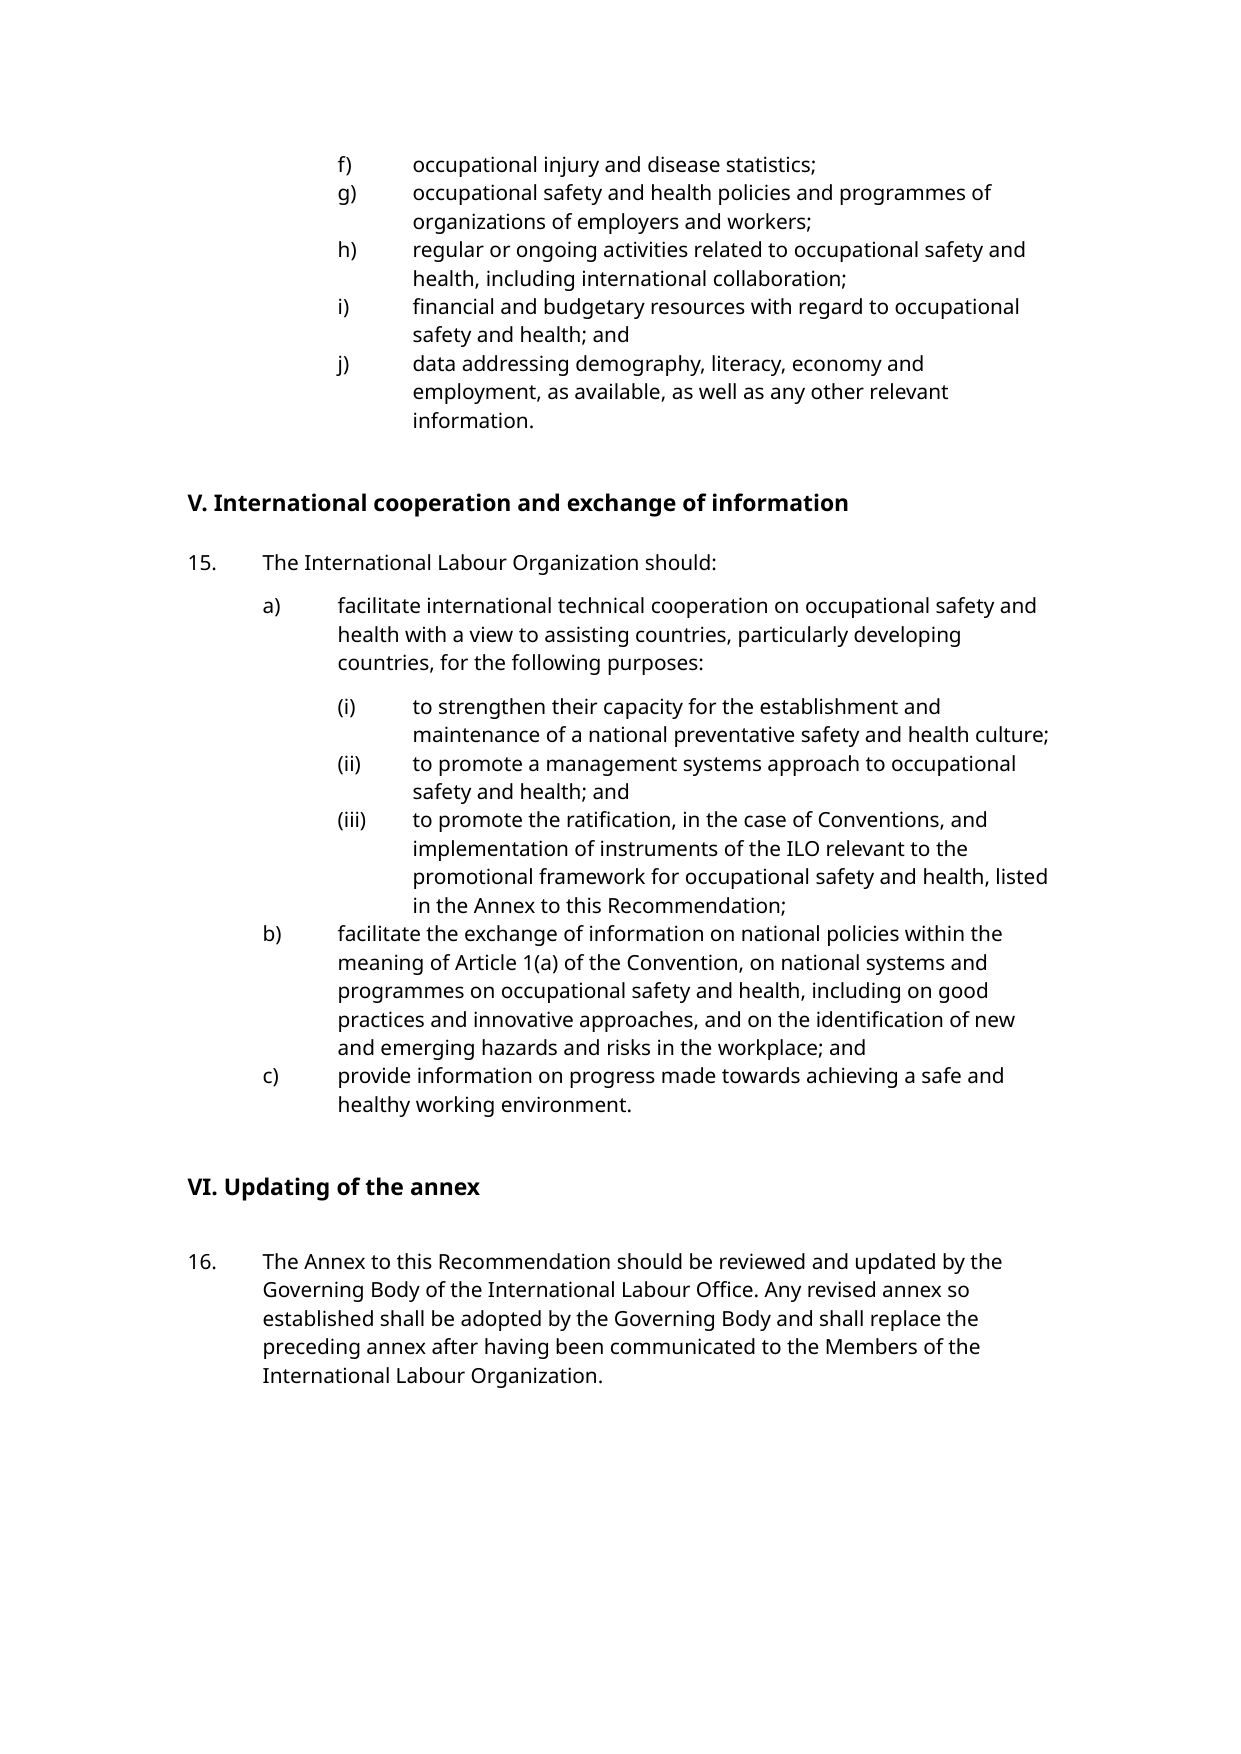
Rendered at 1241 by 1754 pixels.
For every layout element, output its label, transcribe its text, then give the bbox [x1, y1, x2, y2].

list financial and budgetary resources with regard to occupational safety and health; and [337, 292, 1053, 349]
list to promote a management systems approach to occupational safety and health; and [337, 749, 1053, 806]
list facilitate the exchange of information on national policies within the meaning of Article 1(a) of the Convention, on national systems and programmes on occupational safety and health, including on good practices and innovative approaches, and on the identification of new and emerging hazards and risks in the workplace; and [262, 919, 1053, 1062]
list The Annex to this Recommendation should be reviewed and updated by the Governing Body of the International Labour Office. Any revised annex so established shall be adopted by the Governing Body and shall replace the preceding annex after having been communicated to the Members of the International Labour Organization. [187, 1247, 1053, 1389]
list to strengthen their capacity for the establishment and maintenance of a national preventative safety and health culture; [337, 692, 1053, 749]
list occupational injury and disease statistics; [337, 150, 1053, 178]
list The International Labour Organization should: [187, 548, 1053, 577]
list data addressing demography, literacy, economy and employment, as available, as well as any other relevant information. [337, 349, 1053, 434]
list regular or ongoing activities related to occupational safety and health, including international collaboration; [337, 235, 1053, 292]
list facilitate international technical cooperation on occupational safety and health with a view to assisting countries, particularly developing countries, for the following purposes: [262, 592, 1053, 677]
subtitle V. International cooperation and exchange of information [187, 487, 1053, 518]
list occupational safety and health policies and programmes of organizations of employers and workers; [337, 178, 1053, 235]
subtitle VI. Updating of the annex [187, 1171, 1053, 1202]
list to promote the ratification, in the case of Conventions, and implementation of instruments of the ILO relevant to the promotional framework for occupational safety and health, listed in the Annex to this Recommendation; [337, 806, 1053, 919]
list provide information on progress made towards achieving a safe and healthy working environment. [262, 1062, 1053, 1118]
